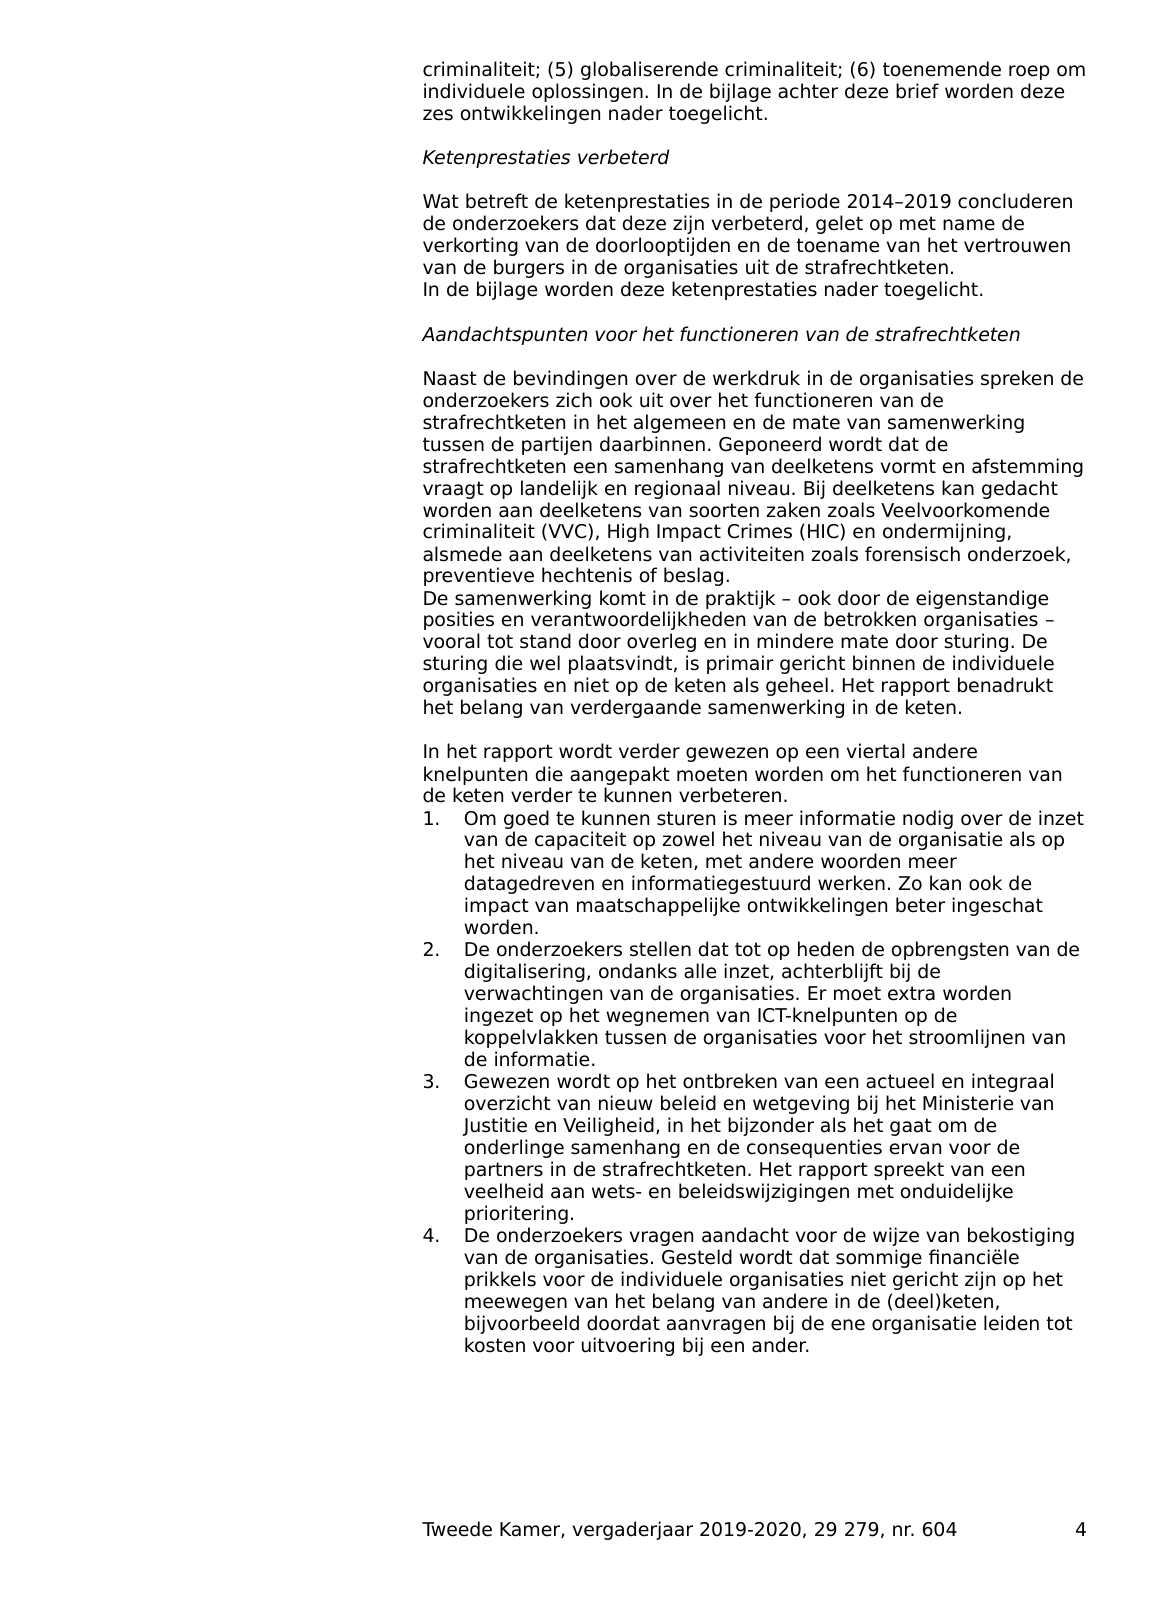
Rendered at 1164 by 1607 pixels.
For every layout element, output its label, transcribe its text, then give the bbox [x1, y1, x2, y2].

text In de bijlage worden deze ketenprestaties nader toegelicht. [422, 279, 1087, 301]
subtitle Aandachtspunten voor het functioneren van de strafrechtketen [422, 323, 1087, 345]
text 1. Om goed te kunnen sturen is meer informatie nodig over de inzet van de capaciteit op zowel het niveau van de organisatie als op het niveau van de keten, met andere woorden meer datagedreven en informatiegestuurd werken. Zo kan ook de impact van maatschappelijke ontwikkelingen beter ingeschat worden. [422, 807, 1087, 939]
text 2. De onderzoekers stellen dat tot op heden de opbrengsten van de digitalisering, ondanks alle inzet, achterblijft bij de verwachtingen van de organisaties. Er moet extra worden ingezet op het wegnemen van ICT-knelpunten op de koppelvlakken tussen de organisaties voor het stroomlijnen van de informatie. [422, 939, 1087, 1071]
text criminaliteit; (5) globaliserende criminaliteit; (6) toenemende roep om individuele oplossingen. In de bijlage achter deze brief worden deze zes ontwikkelingen nader toegelicht. [422, 59, 1087, 125]
subtitle Ketenprestaties verbeterd [422, 147, 1087, 169]
text In het rapport wordt verder gewezen op een viertal andere knelpunten die aangepakt moeten worden om het functioneren van de keten verder te kunnen verbeteren. [422, 741, 1087, 807]
text Naast de bevindingen over de werkdruk in de organisaties spreken de onderzoekers zich ook uit over het functioneren van de strafrechtketen in het algemeen en de mate van samenwerking tussen de partijen daarbinnen. Geponeerd wordt dat de strafrechtketen een samenhang van deelketens vormt en afstemming vraagt op landelijk en regionaal niveau. Bij deelketens kan gedacht worden aan deelketens van soorten zaken zoals Veelvoorkomende criminaliteit (VVC), High Impact Crimes (HIC) en ondermijning, alsmede aan deelketens van activiteiten zoals forensisch onderzoek, preventieve hechtenis of beslag. [422, 368, 1087, 587]
text 3. Gewezen wordt op het ontbreken van een actueel en integraal overzicht van nieuw beleid en wetgeving bij het Ministerie van Justitie en Veiligheid, in het bijzonder als het gaat om de onderlinge samenhang en de consequenties ervan voor de partners in de strafrechtketen. Het rapport spreekt van een veelheid aan wets- en beleidswijzigingen met onduidelijke prioritering. [422, 1071, 1087, 1225]
text Wat betreft de ketenprestaties in de periode 2014–2019 concluderen de onderzoekers dat deze zijn verbeterd, gelet op met name de verkorting van de doorlooptijden en de toename van het vertrouwen van de burgers in de organisaties uit de strafrechtketen. [422, 191, 1087, 279]
text De samenwerking komt in de praktijk – ook door de eigenstandige posities en verantwoordelijkheden van de betrokken organisaties – vooral tot stand door overleg en in mindere mate door sturing. De sturing die wel plaatsvindt, is primair gericht binnen de individuele organisaties en niet op de keten als geheel. Het rapport benadrukt het belang van verdergaande samenwerking in de keten. [422, 587, 1087, 719]
text 4. De onderzoekers vragen aandacht voor de wijze van bekostiging van de organisaties. Gesteld wordt dat sommige financiële prikkels voor de individuele organisaties niet gericht zijn op het meewegen van het belang van andere in de (deel)keten, bijvoorbeeld doordat aanvragen bij de ene organisatie leiden tot kosten voor uitvoering bij een ander. [422, 1225, 1087, 1357]
